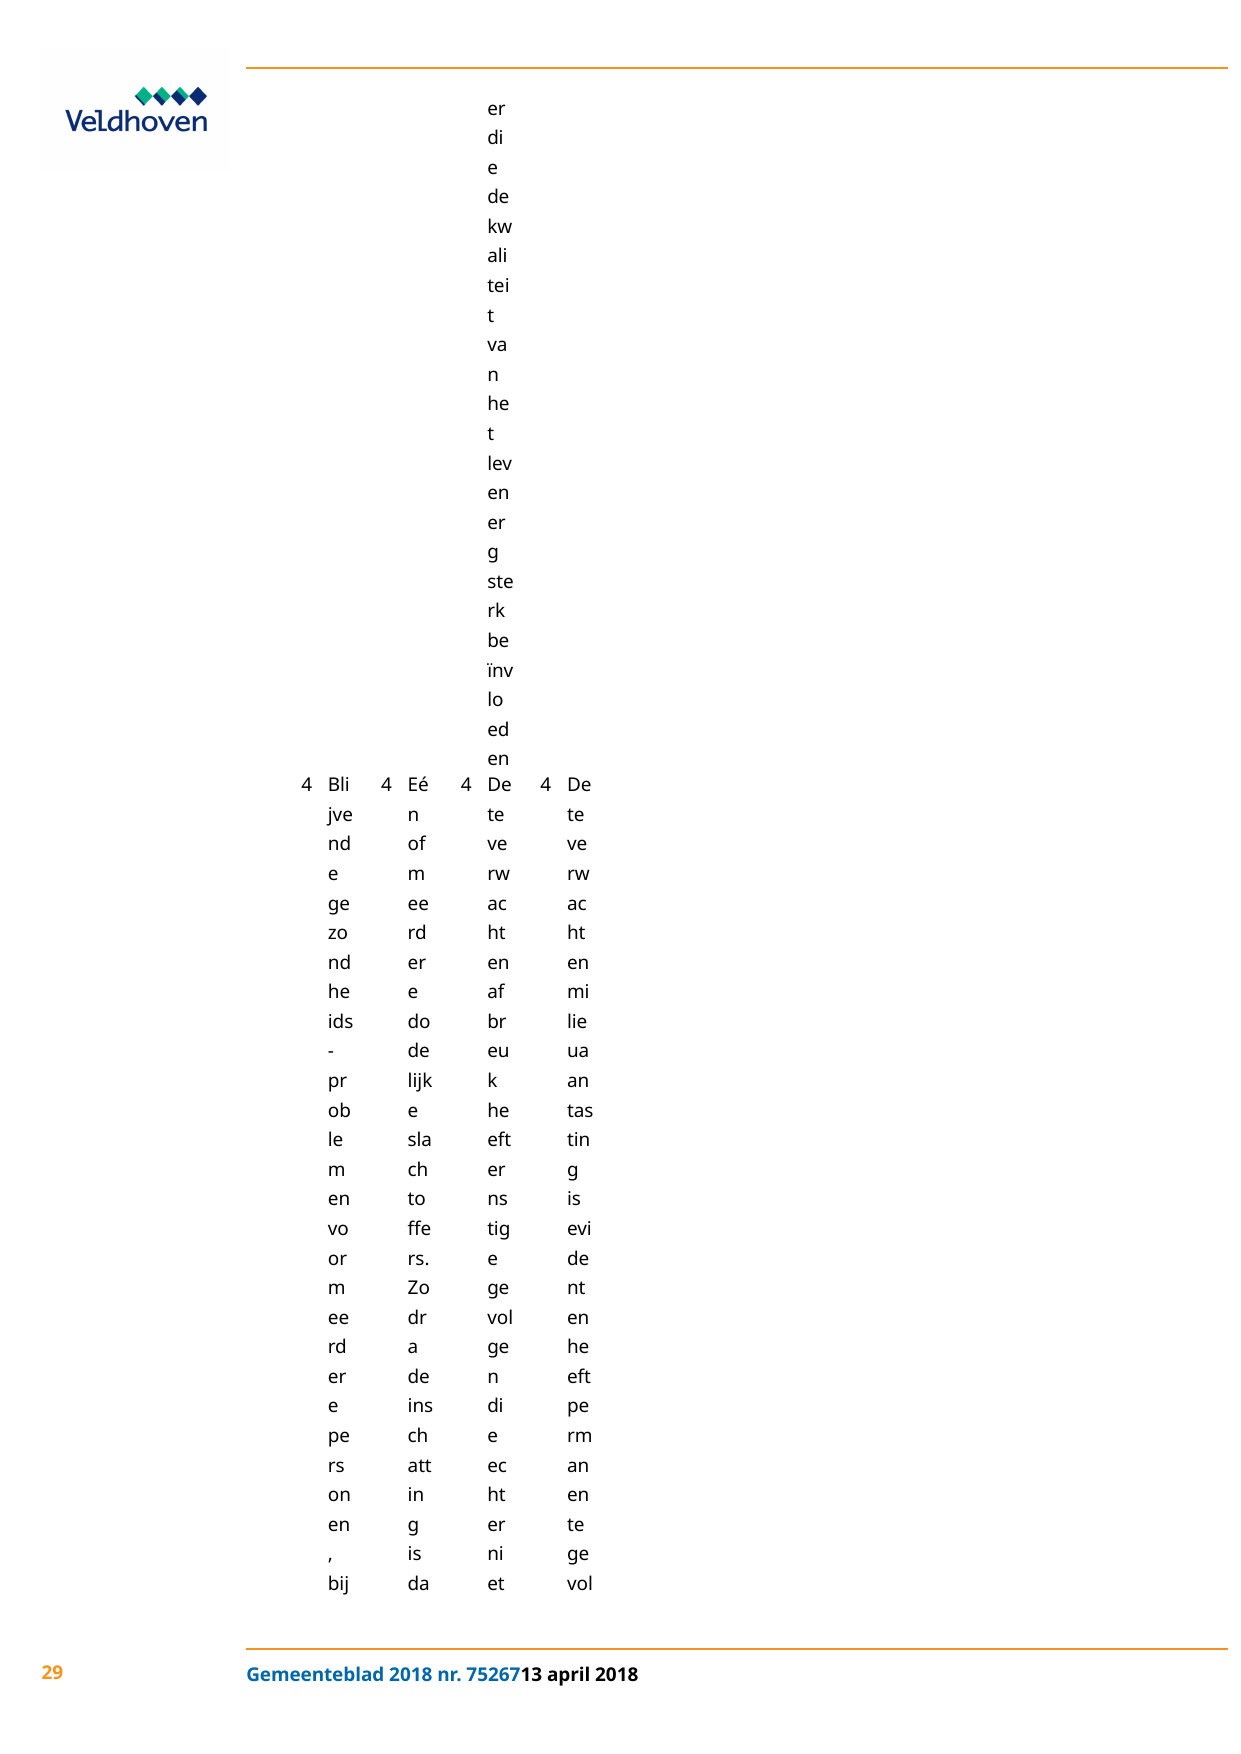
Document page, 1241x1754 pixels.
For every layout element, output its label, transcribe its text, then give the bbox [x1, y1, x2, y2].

table_cell [248, 95, 274, 771]
table_cell [514, 95, 540, 771]
table_cell [434, 95, 461, 771]
table_cell [514, 771, 540, 1596]
table_cell [301, 95, 328, 771]
table_cell [354, 95, 381, 771]
table_cell De te verwachten milieuaantasting is evident en heeft permanente gevol [567, 771, 593, 1596]
table_cell [540, 95, 567, 771]
table_cell De te verwachten afbreuk heeft ernstige gevolgen die echter niet [487, 771, 514, 1596]
table_cell [567, 95, 593, 771]
table_cell [275, 771, 301, 1596]
table_cell Blijvende gezondheids- problemen voor meerdere personen, bij [328, 771, 354, 1596]
table_cell [248, 771, 274, 1596]
table_cell [461, 95, 487, 771]
table_cell Eén of meerdere dodelijke slachtoffers. Zodra de inschatting is da [408, 771, 434, 1596]
table_cell 4 [540, 771, 567, 1596]
table_cell [381, 95, 407, 771]
table_cell [328, 95, 354, 771]
table_cell 4 [381, 771, 407, 1596]
picture [41, 47, 231, 172]
table_cell er die de kwaliteit van het leven erg sterk beïnvloeden [487, 95, 514, 771]
table_cell [434, 771, 461, 1596]
table_cell 4 [461, 771, 487, 1596]
table_cell [408, 95, 434, 771]
table_cell [354, 771, 381, 1596]
table_cell 4 [301, 771, 328, 1596]
table_cell [275, 95, 301, 771]
